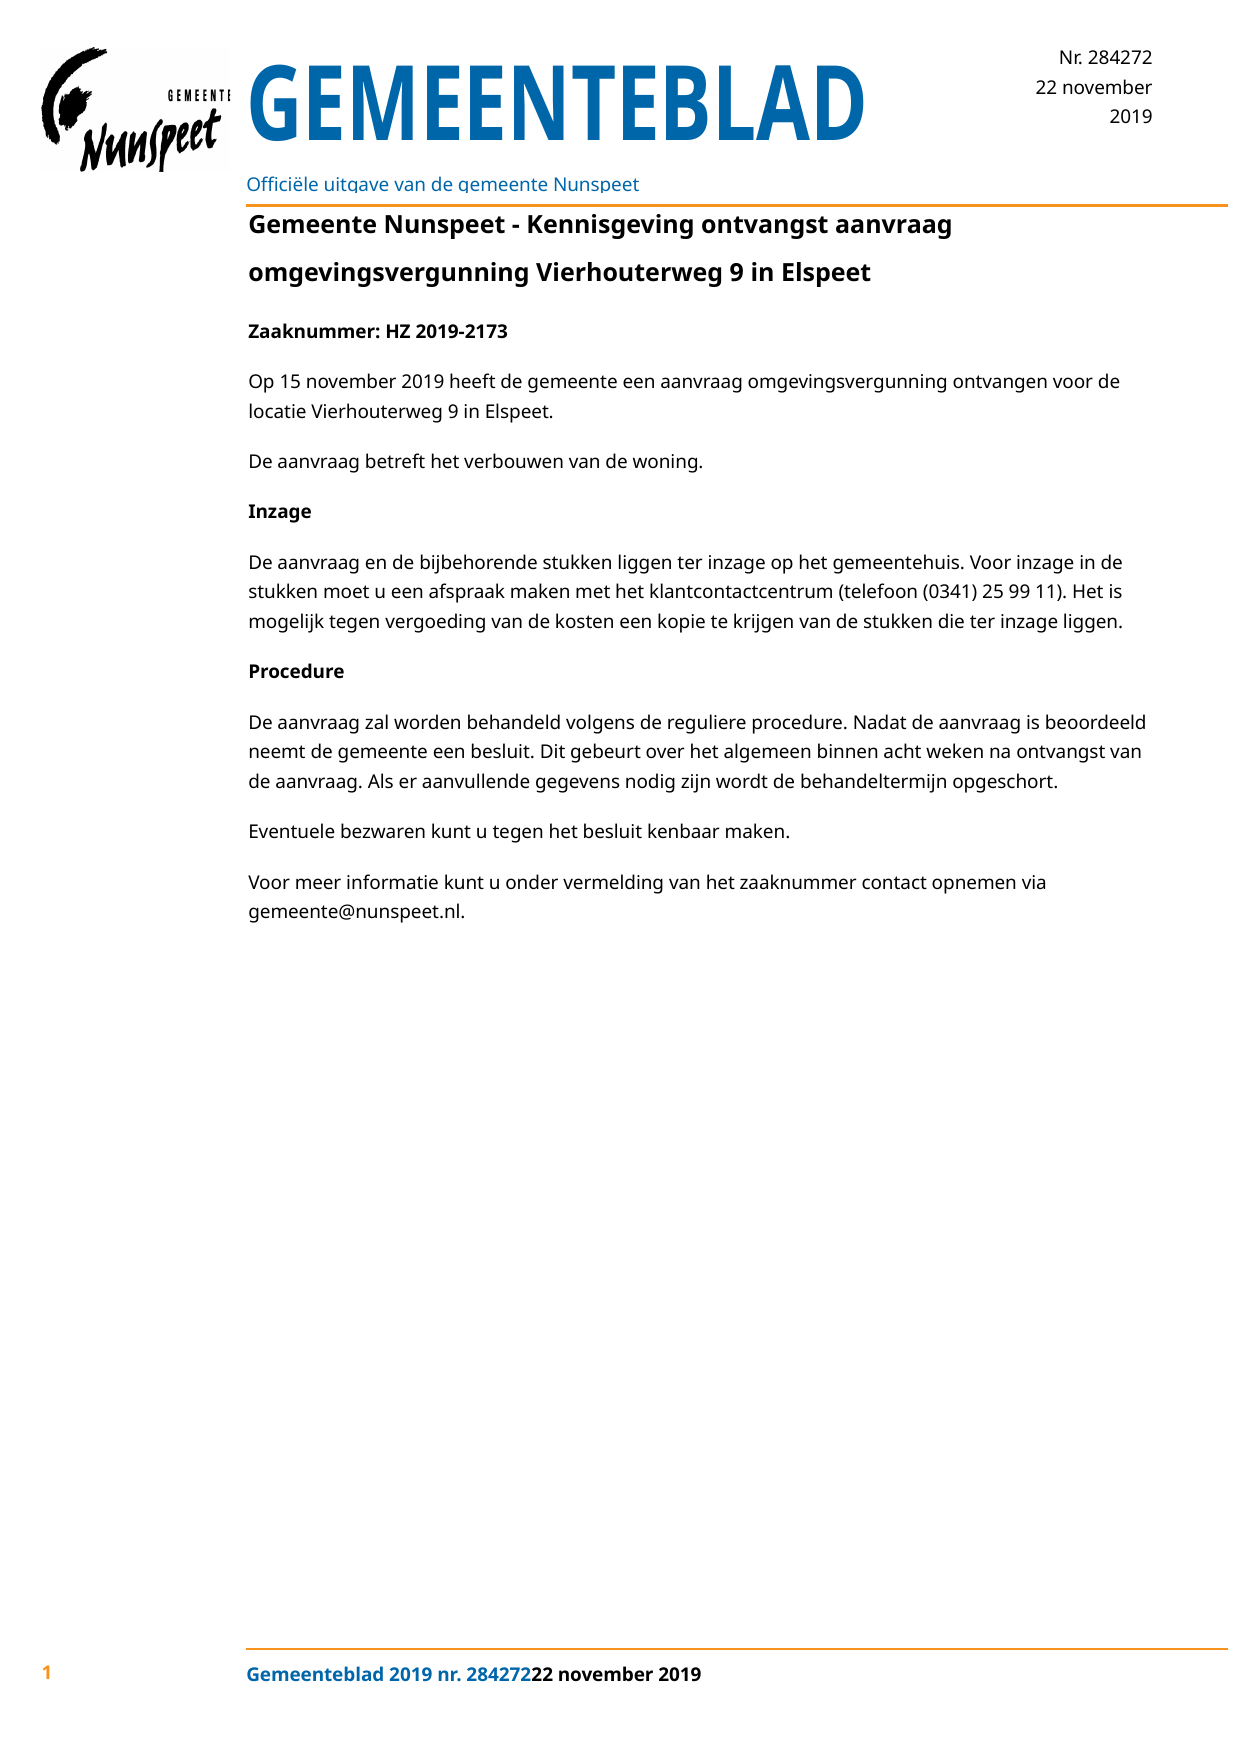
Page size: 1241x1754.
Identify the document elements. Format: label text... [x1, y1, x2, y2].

text Voor meer informatie kunt u onder vermelding van het zaaknummer contact opnemen via gemeente@nunspeet.nl. [248, 869, 1152, 924]
text De aanvraag zal worden behandeld volgens de reguliere procedure. Nadat de aanvraag is beoordeeld neemt de gemeente een besluit. Dit gebeurt over het algemeen binnen acht weken na ontvangst van de aanvraag. Als er aanvullende gegevens nodig zijn wordt de behandeltermijn opgeschort. [248, 709, 1152, 794]
text Eventuele bezwaren kunt u tegen het besluit kenbaar maken. [248, 819, 1152, 844]
text De aanvraag en de bijbehorende stukken liggen ter inzage op het gemeentehuis. Voor inzage in de stukken moet u een afspraak maken met het klantcontactcentrum (telefoon (0341) 25 99 11). Het is mogelijk tegen vergoeding van de kosten een kopie te krijgen van de stukken die ter inzage liggen. [248, 549, 1152, 634]
text Inzage [248, 499, 1152, 524]
text De aanvraag betreft het verbouwen van de woning. [248, 448, 1152, 474]
text Zaaknummer: HZ 2019-2173 [248, 318, 1152, 344]
text Gemeente Nunspeet - Kennisgeving ontvangst aanvraag omgevingsvergunning Vierhouterweg 9 in Elspeet [248, 207, 1152, 288]
text Op 15 november 2019 heeft de gemeente een aanvraag omgevingsvergunning ontvangen voor de locatie Vierhouterweg 9 in Elspeet. [248, 368, 1152, 424]
text Procedure [248, 659, 1152, 684]
picture [41, 47, 231, 172]
